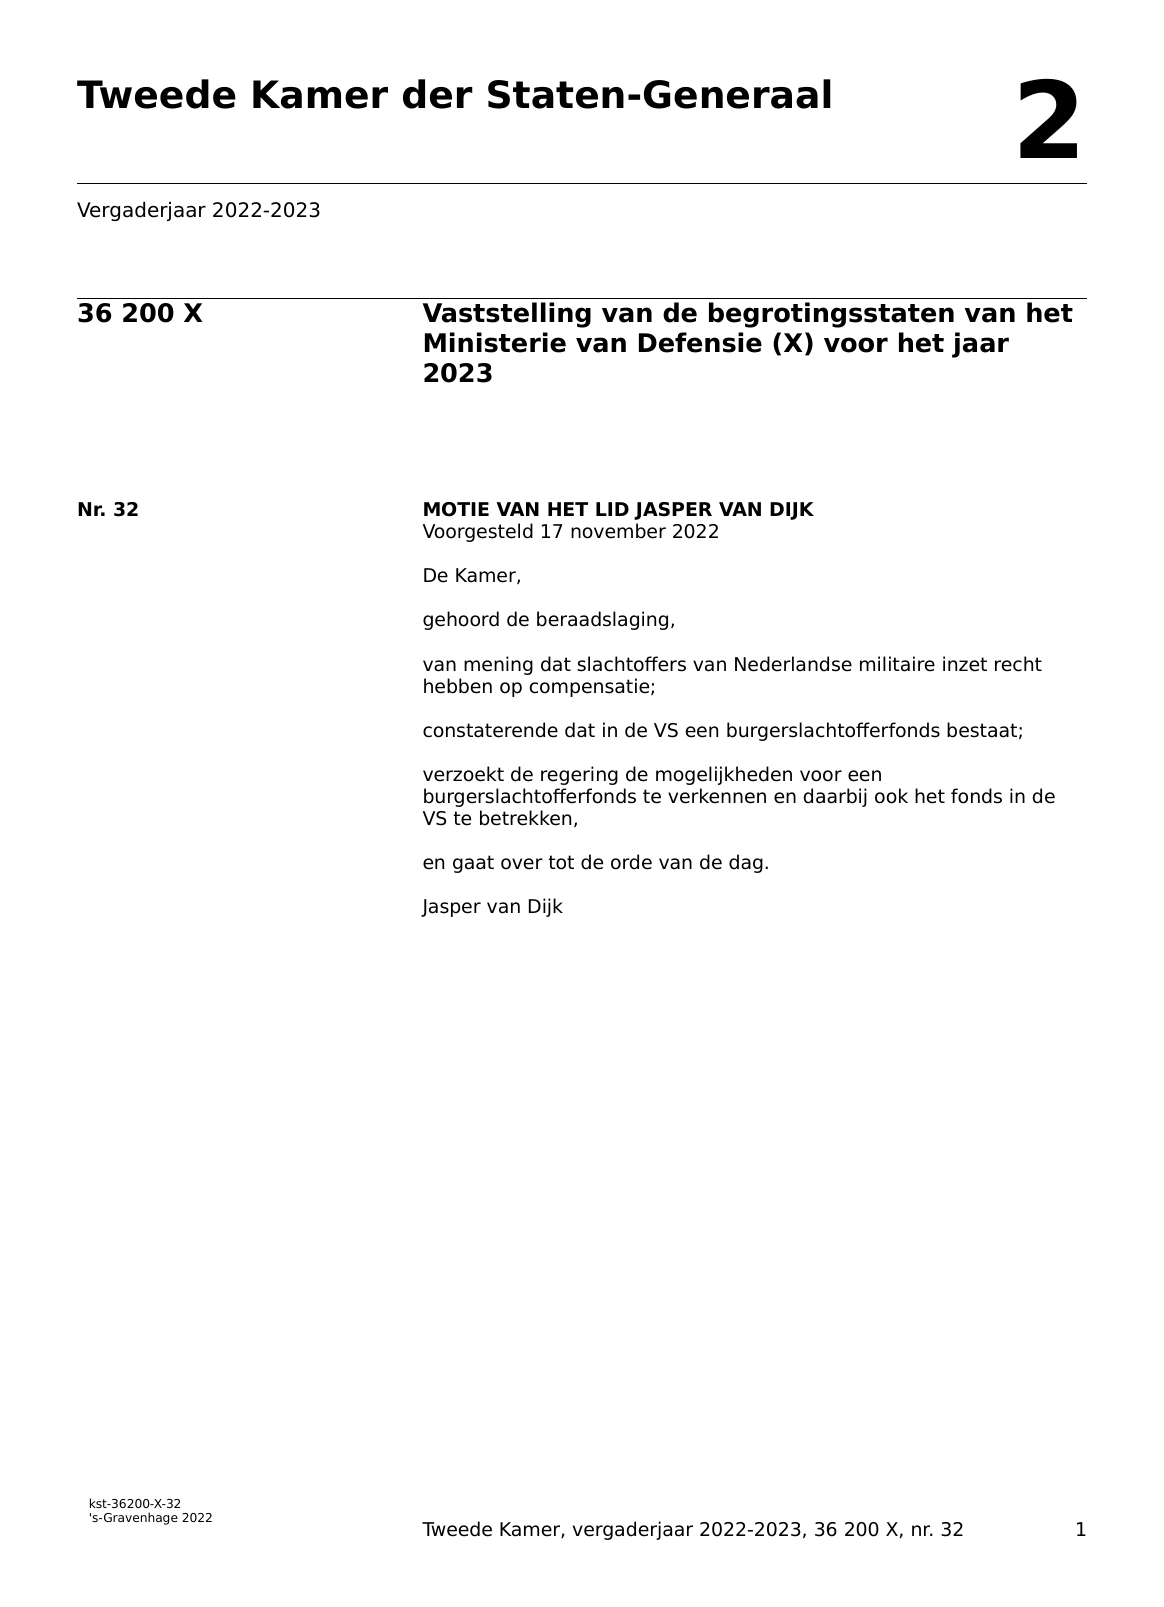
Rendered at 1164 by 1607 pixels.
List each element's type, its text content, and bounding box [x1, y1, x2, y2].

text van mening dat slachtoffers van Nederlandse militaire inzet recht hebben op compensatie; [422, 653, 1087, 697]
text De Kamer, [422, 565, 1087, 587]
table_header 2 [886, 59, 1087, 183]
text 's-Gravenhage 2022 [88, 1511, 323, 1525]
text Jasper van Dijk [422, 896, 1087, 918]
table_cell Vergaderjaar 2022-2023 [77, 184, 1087, 298]
subtitle 36 200 X Vaststelling van de begrotingsstaten van het Ministerie van Defensie (X) voor het jaar 2023 [77, 299, 1087, 388]
text gehoord de beraadslaging, [422, 609, 1087, 631]
text Voorgesteld 17 november 2022 [422, 521, 1087, 543]
table_header Tweede Kamer der Staten-Generaal [77, 59, 886, 183]
text constaterende dat in de VS een burgerslachtofferfonds bestaat; [422, 720, 1087, 742]
text kst-36200-X-32 [88, 1497, 323, 1511]
subtitle Nr. 32 MOTIE VAN HET LID JASPER VAN DIJK [77, 499, 1087, 521]
text verzoekt de regering de mogelijkheden voor een burgerslachtofferfonds te verkennen en daarbij ook het fonds in de VS te betrekken, [422, 764, 1087, 830]
text en gaat over tot de orde van de dag. [422, 852, 1087, 874]
